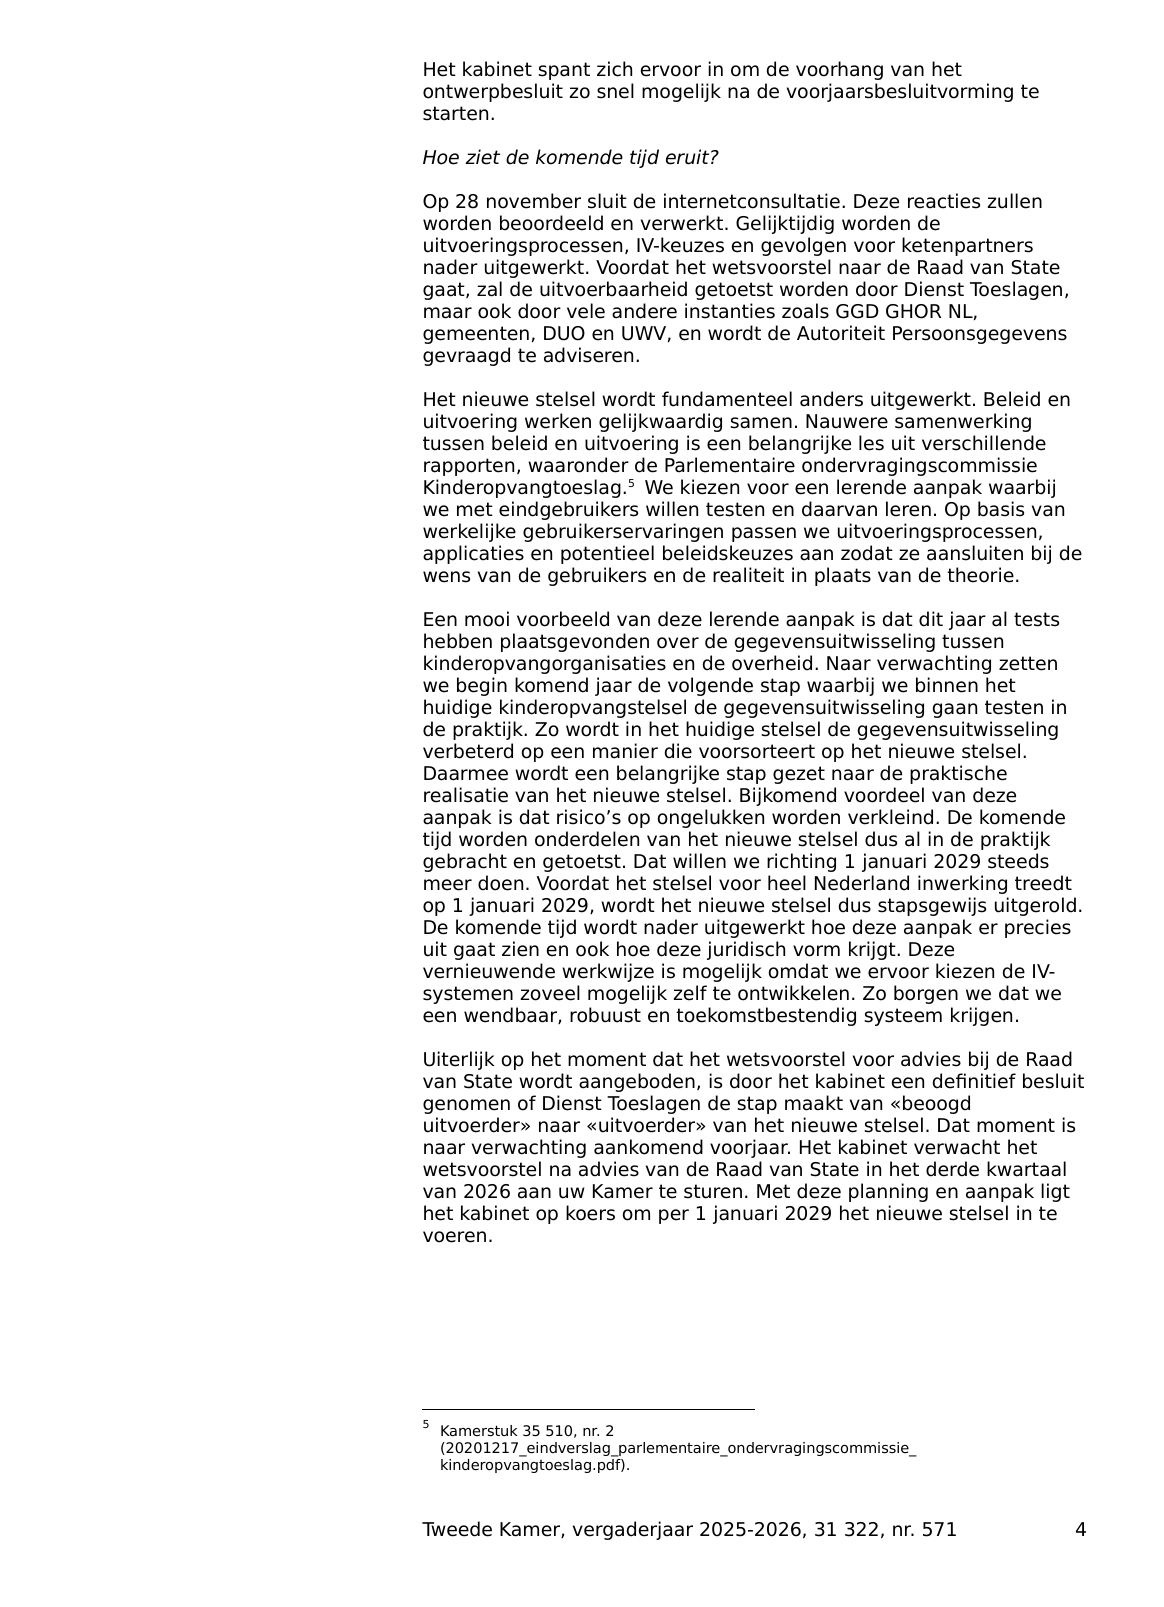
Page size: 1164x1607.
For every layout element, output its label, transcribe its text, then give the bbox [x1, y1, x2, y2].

text Het nieuwe stelsel wordt fundamenteel anders uitgewerkt. Beleid en uitvoering werken gelijkwaardig samen. Nauwere samenwerking tussen beleid en uitvoering is een belangrijke les uit verschillende rapporten, waaronder de Parlementaire ondervragingscommissie Kinderopvangtoeslag. We kiezen voor een lerende aanpak waarbij we met eindgebruikers willen testen en daarvan leren. Op basis van werkelijke gebruikerservaringen passen we uitvoeringsprocessen, applicaties en potentieel beleidskeuzes aan zodat ze aansluiten bij de wens van de gebruikers en de realiteit in plaats van de theorie. [422, 389, 1087, 587]
subtitle Hoe ziet de komende tijd eruit? [422, 147, 1087, 169]
text Uiterlijk op het moment dat het wetsvoorstel voor advies bij de Raad van State wordt aangeboden, is door het kabinet een definitief besluit genomen of Dienst Toeslagen de stap maakt van «beoogd uitvoerder» naar «uitvoerder» van het nieuwe stelsel. Dat moment is naar verwachting aankomend voorjaar. Het kabinet verwacht het wetsvoorstel na advies van de Raad van State in het derde kwartaal van 2026 aan uw Kamer te sturen. Met deze planning en aanpak ligt het kabinet op koers om per 1 januari 2029 het nieuwe stelsel in te voeren. [422, 1049, 1087, 1247]
text Het kabinet spant zich ervoor in om de voorhang van het ontwerpbesluit zo snel mogelijk na de voorjaarsbesluitvorming te starten. [422, 59, 1087, 125]
text Kamerstuk 35 510, nr. 2 (20201217_eindverslag_parlementaire_ondervragingscommissie_ kinderopvangtoeslag.pdf). [422, 1418, 1087, 1474]
text Een mooi voorbeeld van deze lerende aanpak is dat dit jaar al tests hebben plaatsgevonden over de gegevensuitwisseling tussen kinderopvangorganisaties en de overheid. Naar verwachting zetten we begin komend jaar de volgende stap waarbij we binnen het huidige kinderopvangstelsel de gegevensuitwisseling gaan testen in de praktijk. Zo wordt in het huidige stelsel de gegevensuitwisseling verbeterd op een manier die voorsorteert op het nieuwe stelsel. Daarmee wordt een belangrijke stap gezet naar de praktische realisatie van het nieuwe stelsel. Bijkomend voordeel van deze aanpak is dat risico’s op ongelukken worden verkleind. De komende tijd worden onderdelen van het nieuwe stelsel dus al in de praktijk gebracht en getoetst. Dat willen we richting 1 januari 2029 steeds meer doen. Voordat het stelsel voor heel Nederland inwerking treedt op 1 januari 2029, wordt het nieuwe stelsel dus stapsgewijs uitgerold. De komende tijd wordt nader uitgewerkt hoe deze aanpak er precies uit gaat zien en ook hoe deze juridisch vorm krijgt. Deze vernieuwende werkwijze is mogelijk omdat we ervoor kiezen de IV-systemen zoveel mogelijk zelf te ontwikkelen. Zo borgen we dat we een wendbaar, robuust en toekomstbestendig systeem krijgen. [422, 609, 1087, 1027]
text Op 28 november sluit de internetconsultatie. Deze reacties zullen worden beoordeeld en verwerkt. Gelijktijdig worden de uitvoeringsprocessen, IV-keuzes en gevolgen voor ketenpartners nader uitgewerkt. Voordat het wetsvoorstel naar de Raad van State gaat, zal de uitvoerbaarheid getoetst worden door Dienst Toeslagen, maar ook door vele andere instanties zoals GGD GHOR NL, gemeenten, DUO en UWV, en wordt de Autoriteit Persoonsgegevens gevraagd te adviseren. [422, 191, 1087, 367]
